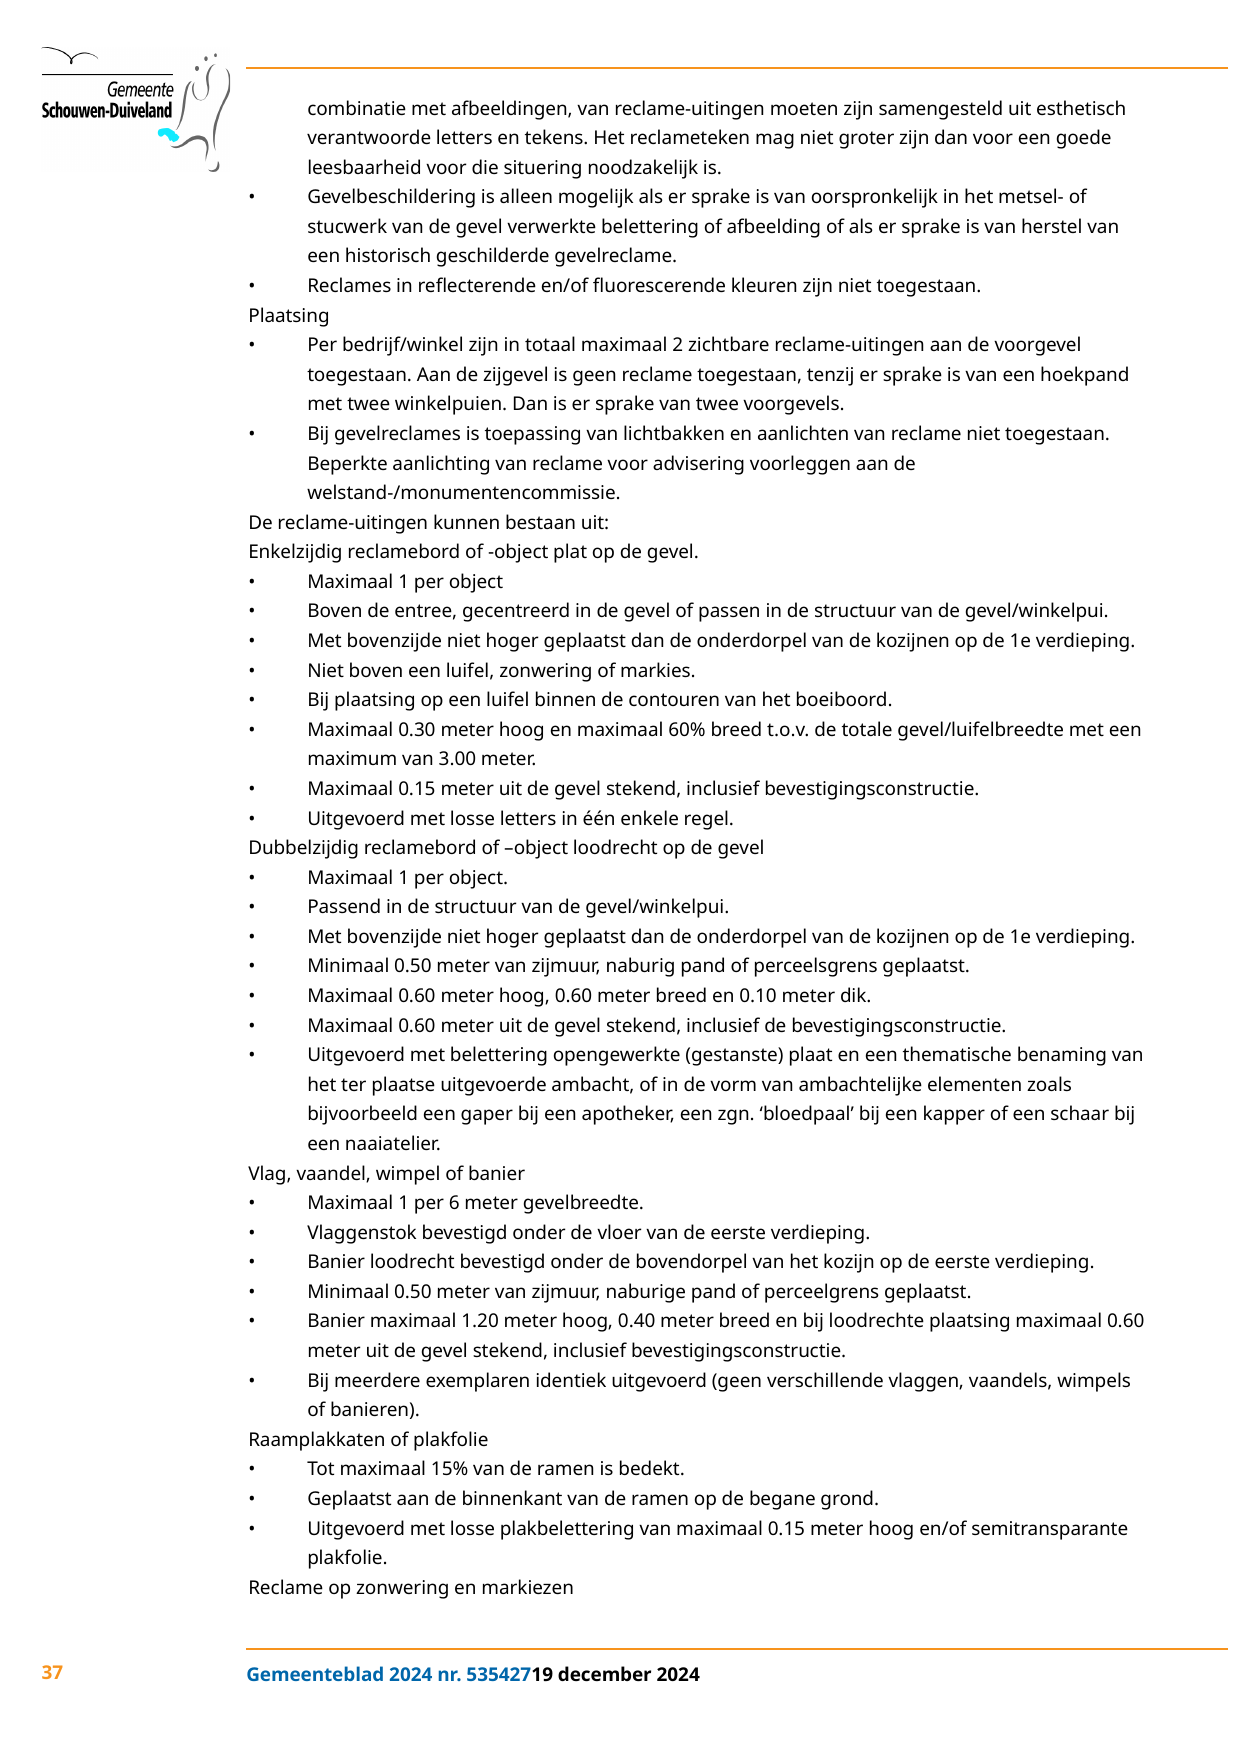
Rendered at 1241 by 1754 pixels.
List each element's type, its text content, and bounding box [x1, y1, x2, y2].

list Bij plaatsing op een luifel binnen de contouren van het boeiboord. [248, 686, 1152, 712]
text Enkelzijdig reclamebord of -object plat op de gevel. [248, 538, 1152, 564]
list Banier maximaal 1.20 meter hoog, 0.40 meter breed en bij loodrechte plaatsing maximaal 0.60 meter uit de gevel stekend, inclusief bevestigingsconstructie. [248, 1308, 1152, 1363]
list Geplaatst aan de binnenkant van de ramen op de begane grond. [248, 1485, 1152, 1511]
list Maximaal 1 per 6 meter gevelbreedte. [248, 1189, 1152, 1215]
list Vlaggenstok bevestigd onder de vloer van de eerste verdieping. [248, 1219, 1152, 1245]
text Raamplakkaten of plakfolie [248, 1426, 1152, 1452]
text Plaatsing [248, 302, 1152, 328]
list Maximaal 0.15 meter uit de gevel stekend, inclusief bevestigingsconstructie. [248, 775, 1152, 801]
list Uitgevoerd met losse plakbelettering van maximaal 0.15 meter hoog en/of semitransparante plakfolie. [248, 1515, 1152, 1570]
list Maximaal 0.60 meter hoog, 0.60 meter breed en 0.10 meter dik. [248, 982, 1152, 1008]
list Minimaal 0.50 meter van zijmuur, naburige pand of perceelgrens geplaatst. [248, 1278, 1152, 1304]
list Boven de entree, gecentreerd in de gevel of passen in de structuur van de gevel/winkelpui. [248, 598, 1152, 623]
text De reclame-uitingen kunnen bestaan uit: [248, 509, 1152, 535]
list Niet boven een luifel, zonwering of markies. [248, 657, 1152, 683]
list Banier loodrecht bevestigd onder de bovendorpel van het kozijn op de eerste verdieping. [248, 1248, 1152, 1274]
list Gevelbeschildering is alleen mogelijk als er sprake is van oorspronkelijk in het metsel- of stucwerk van de gevel verwerkte belettering of afbeelding of als er sprake is van herstel van een historisch geschilderde gevelreclame. [248, 183, 1152, 268]
list Per bedrijf/winkel zijn in totaal maximaal 2 zichtbare reclame-uitingen aan de voorgevel toegestaan. Aan de zijgevel is geen reclame toegestaan, tenzij er sprake is van een hoekpand met twee winkelpuien. Dan is er sprake van twee voorgevels. [248, 331, 1152, 416]
list combinatie met afbeeldingen, van reclame-uitingen moeten zijn samengesteld uit esthetisch verantwoorde letters en tekens. Het reclameteken mag niet groter zijn dan voor een goede leesbaarheid voor die situering noodzakelijk is. [248, 95, 1152, 180]
list Uitgevoerd met losse letters in één enkele regel. [248, 805, 1152, 831]
list Maximaal 0.30 meter hoog en maximaal 60% breed t.o.v. de totale gevel/luifelbreedte met een maximum van 3.00 meter. [248, 716, 1152, 771]
text Dubbelzijdig reclamebord of –object loodrecht op de gevel [248, 834, 1152, 860]
list Tot maximaal 15% van de ramen is bedekt. [248, 1456, 1152, 1481]
list Bij gevelreclames is toepassing van lichtbakken en aanlichten van reclame niet toegestaan. Beperkte aanlichting van reclame voor advisering voorleggen aan de welstand-/monumentencommissie. [248, 420, 1152, 505]
list Met bovenzijde niet hoger geplaatst dan de onderdorpel van de kozijnen op de 1e verdieping. [248, 923, 1152, 949]
text Vlag, vaandel, wimpel of banier [248, 1160, 1152, 1186]
text Reclame op zonwering en markiezen [248, 1574, 1152, 1600]
list Bij meerdere exemplaren identiek uitgevoerd (geen verschillende vlaggen, vaandels, wimpels of banieren). [248, 1367, 1152, 1422]
picture [41, 47, 231, 172]
list Passend in de structuur van de gevel/winkelpui. [248, 893, 1152, 919]
list Reclames in reflecterende en/of fluorescerende kleuren zijn niet toegestaan. [248, 272, 1152, 298]
list Minimaal 0.50 meter van zijmuur, naburig pand of perceelsgrens geplaatst. [248, 953, 1152, 978]
list Met bovenzijde niet hoger geplaatst dan de onderdorpel van de kozijnen op de 1e verdieping. [248, 627, 1152, 653]
list Uitgevoerd met belettering opengewerkte (gestanste) plaat en een thematische benaming van het ter plaatse uitgevoerde ambacht, of in de vorm van ambachtelijke elementen zoals bijvoorbeeld een gaper bij een apotheker, een zgn. ‘bloedpaal’ bij een kapper of een schaar bij een naaiatelier. [248, 1041, 1152, 1156]
list Maximaal 0.60 meter uit de gevel stekend, inclusief de bevestigingsconstructie. [248, 1012, 1152, 1038]
list Maximaal 1 per object [248, 568, 1152, 594]
list Maximaal 1 per object. [248, 864, 1152, 890]
